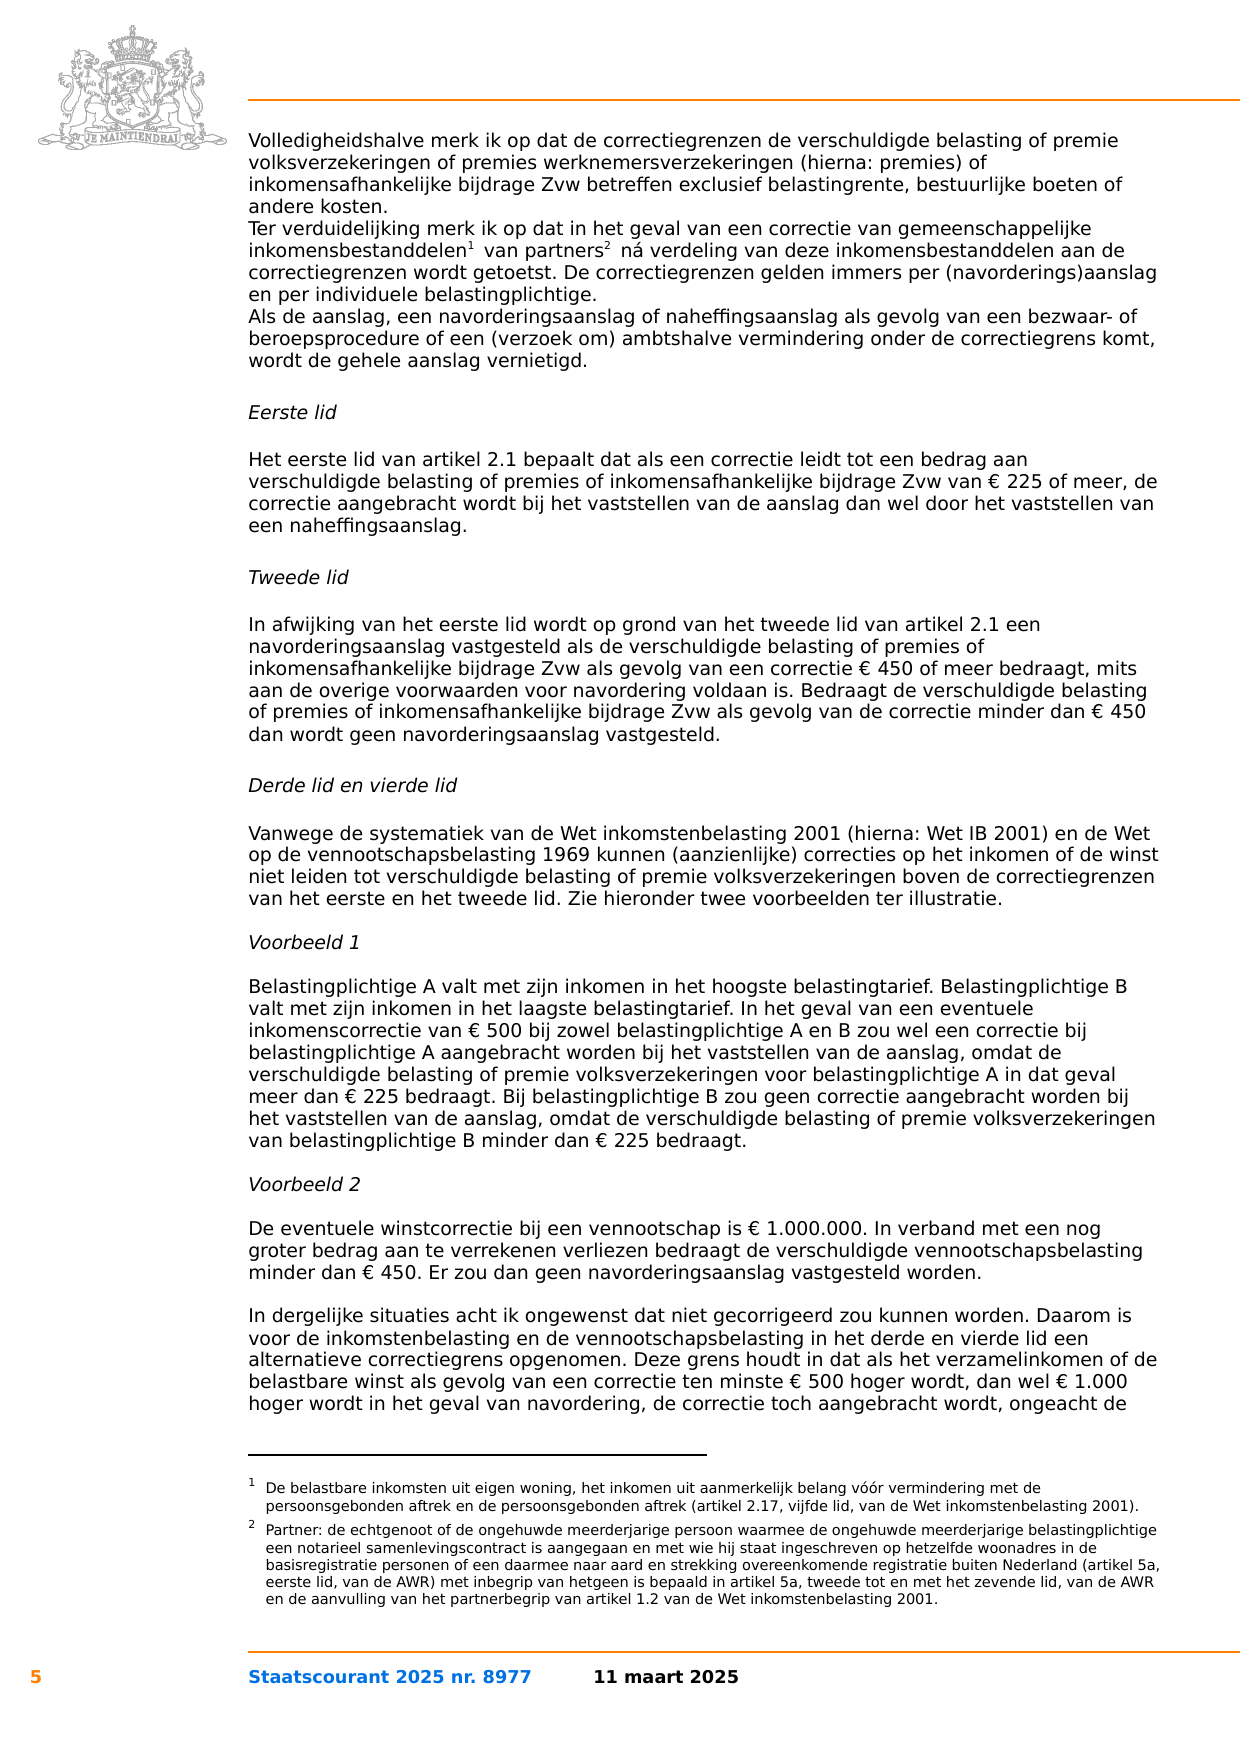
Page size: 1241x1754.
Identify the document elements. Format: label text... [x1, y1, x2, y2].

text Partner: de echtgenoot of de ongehuwde meerderjarige persoon waarmee de ongehuwde meerderjarige belastingplichtige een notarieel samenlevingscontract is aangegaan en met wie hij staat ingeschreven op hetzelfde woonadres in de basisregistratie personen of een daarmee naar aard en strekking overeenkomende registratie buiten Nederland (artikel 5a, eerste lid, van de AWR) met inbegrip van hetgeen is bepaald in artikel 5a, tweede tot en met het zevende lid, van de AWR en de aanvulling van het partnerbegrip van artikel 1.2 van de Wet inkomstenbelasting 2001. [248, 1518, 1163, 1608]
text De eventuele winstcorrectie bij een vennootschap is € 1.000.000. In verband met een nog groter bedrag aan te verrekenen verliezen bedraagt de verschuldigde vennootschapsbelasting minder dan € 450. Er zou dan geen navorderingsaanslag vastgesteld worden. [248, 1218, 1163, 1283]
text In dergelijke situaties acht ik ongewenst dat niet gecorrigeerd zou kunnen worden. Daarom is voor de inkomstenbelasting en de vennootschapsbelasting in het derde en vierde lid een alternatieve correctiegrens opgenomen. Deze grens houdt in dat als het verzamelinkomen of de belastbare winst als gevolg van een correctie ten minste € 500 hoger wordt, dan wel € 1.000 hoger wordt in het geval van navordering, de correctie toch aangebracht wordt, ongeacht de [248, 1305, 1163, 1415]
text Belastingplichtige A valt met zijn inkomen in het hoogste belastingtarief. Belastingplichtige B valt met zijn inkomen in het laagste belastingtarief. In het geval van een eventuele inkomenscorrectie van € 500 bij zowel belastingplichtige A en B zou wel een correctie bij belastingplichtige A aangebracht worden bij het vaststellen van de aanslag, omdat de verschuldigde belasting of premie volksverzekeringen voor belastingplichtige A in dat geval meer dan € 225 bedraagt. Bij belastingplichtige B zou geen correctie aangebracht worden bij het vaststellen van de aanslag, omdat de verschuldigde belasting of premie volksverzekeringen van belastingplichtige B minder dan € 225 bedraagt. [248, 976, 1163, 1152]
subtitle Voorbeeld 1 [248, 932, 1163, 954]
text Volledigheidshalve merk ik op dat de correctiegrenzen de verschuldigde belasting of premie volksverzekeringen of premies werknemersverzekeringen (hierna: premies) of inkomensafhankelijke bijdrage Zvw betreffen exclusief belastingrente, bestuurlijke boeten of andere kosten. [248, 130, 1163, 218]
text Het eerste lid van artikel 2.1 bepaalt dat als een correctie leidt tot een bedrag aan verschuldigde belasting of premies of inkomensafhankelijke bijdrage Zvw van € 225 of meer, de correctie aangebracht wordt bij het vaststellen van de aanslag dan wel door het vaststellen van een naheffingsaanslag. [248, 449, 1163, 537]
text Als de aanslag, een navorderingsaanslag of naheffingsaanslag als gevolg van een bezwaar- of beroepsprocedure of een (verzoek om) ambtshalve vermindering onder de correctiegrens komt, wordt de gehele aanslag vernietigd. [248, 306, 1163, 372]
picture [38, 25, 227, 150]
subtitle Eerste lid [248, 402, 1163, 424]
text Vanwege de systematiek van de Wet inkomstenbelasting 2001 (hierna: Wet IB 2001) en de Wet op de vennootschapsbelasting 1969 kunnen (aanzienlijke) correcties op het inkomen of de winst niet leiden tot verschuldigde belasting of premie volksverzekeringen boven de correctiegrenzen van het eerste en het tweede lid. Zie hieronder twee voorbeelden ter illustratie. [248, 822, 1163, 910]
subtitle Voorbeeld 2 [248, 1174, 1163, 1196]
subtitle Derde lid en vierde lid [248, 775, 1163, 797]
text In afwijking van het eerste lid wordt op grond van het tweede lid van artikel 2.1 een navorderingsaanslag vastgesteld als de verschuldigde belasting of premies of inkomensafhankelijke bijdrage Zvw als gevolg van een correctie € 450 of meer bedraagt, mits aan de overige voorwaarden voor navordering voldaan is. Bedraagt de verschuldigde belasting of premies of inkomensafhankelijke bijdrage Zvw als gevolg van de correctie minder dan € 450 dan wordt geen navorderingsaanslag vastgesteld. [248, 613, 1163, 745]
subtitle Tweede lid [248, 567, 1163, 588]
text Ter verduidelijking merk ik op dat in het geval van een correctie van gemeenschappelijke inkomensbestanddelen van partners ná verdeling van deze inkomensbestanddelen aan de correctiegrenzen wordt getoetst. De correctiegrenzen gelden immers per (navorderings)aanslag en per individuele belastingplichtige. [248, 218, 1163, 306]
text De belastbare inkomsten uit eigen woning, het inkomen uit aanmerkelijk belang vóór vermindering met de persoonsgebonden aftrek en de persoonsgebonden aftrek (artikel 2.17, vijfde lid, van de Wet inkomstenbelasting 2001). [248, 1476, 1163, 1515]
